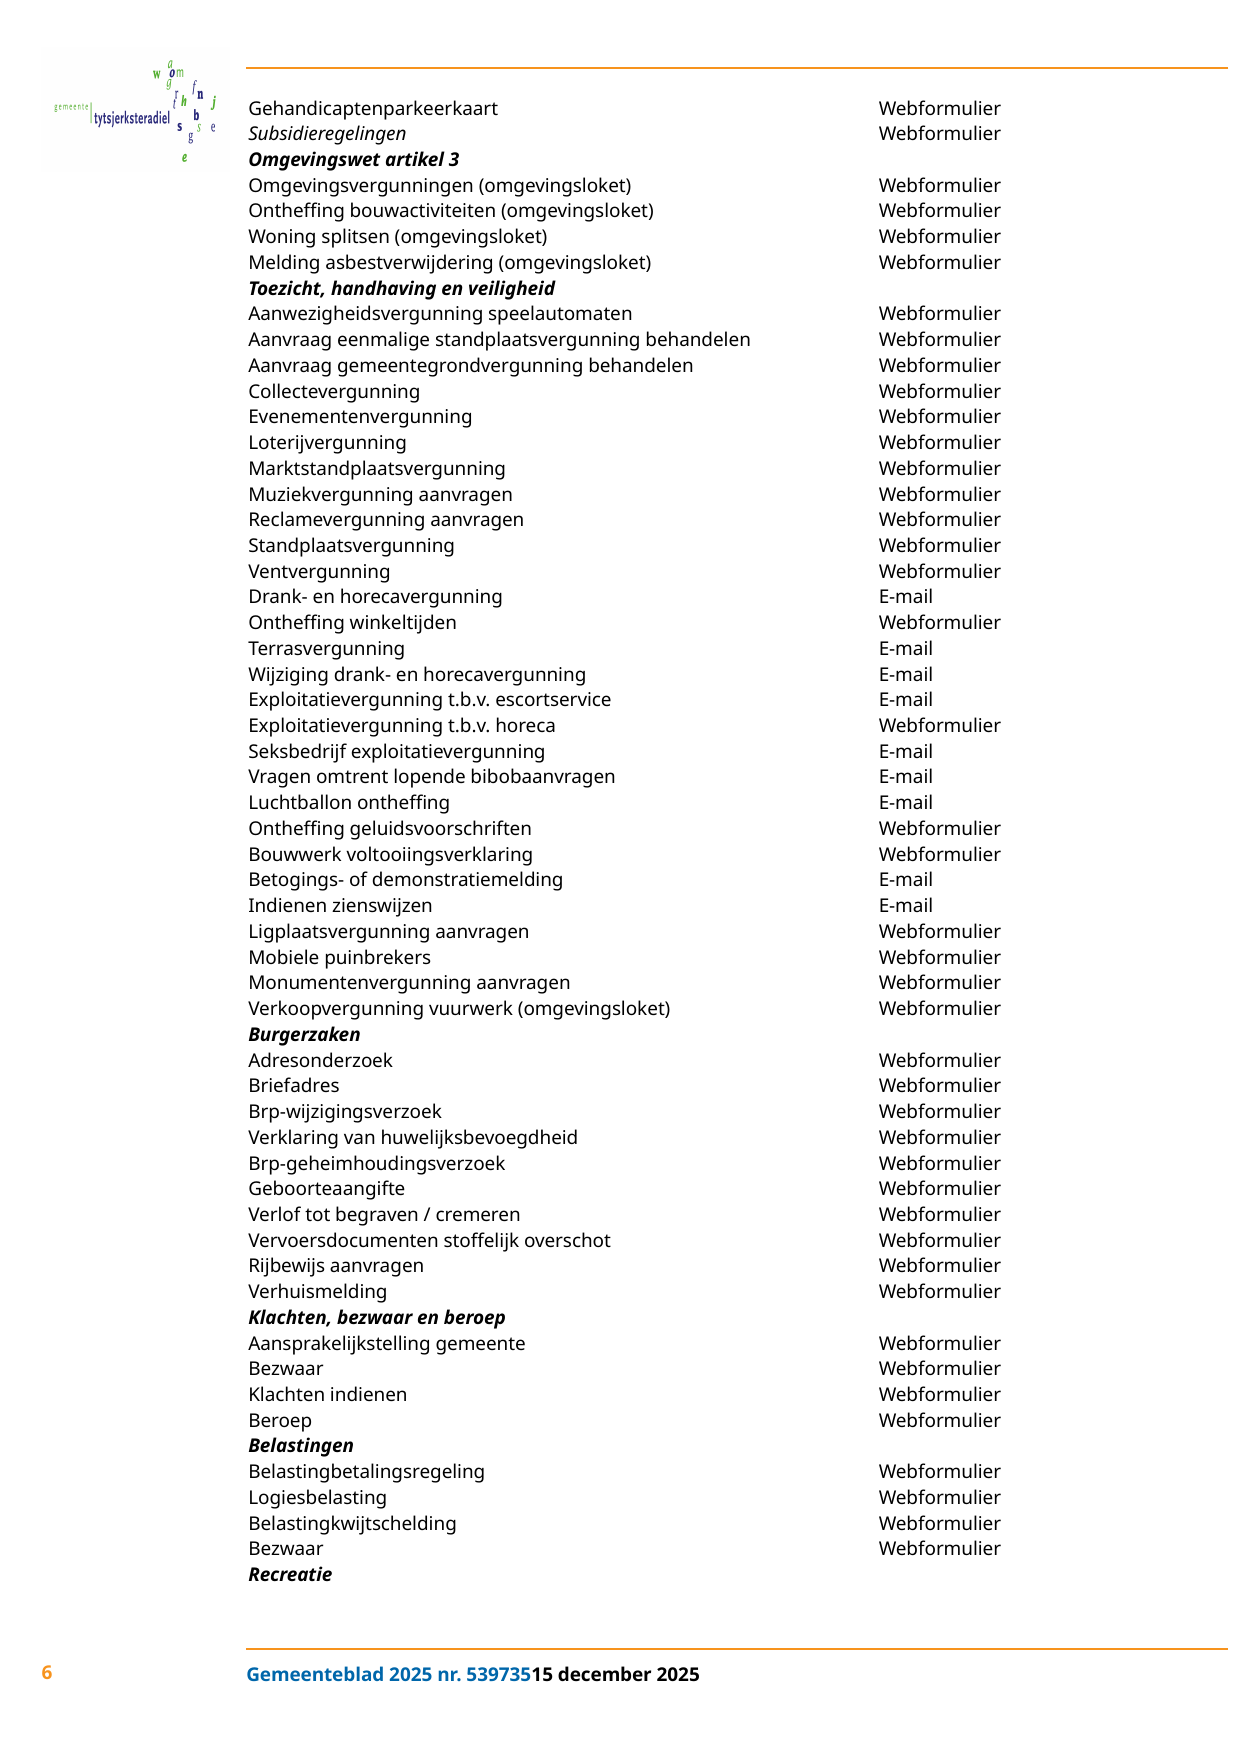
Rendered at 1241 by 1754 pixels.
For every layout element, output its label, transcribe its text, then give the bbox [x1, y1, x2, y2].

table_cell Seksbedrijf exploitatievergunning [248, 738, 878, 764]
table_cell [879, 1561, 1152, 1587]
table_cell [879, 1304, 1152, 1330]
table_cell Belastingkwijtschelding [248, 1510, 878, 1536]
table_cell Webformulier [879, 1124, 1152, 1150]
table_cell Evenementenvergunning [248, 404, 878, 429]
table_cell Webformulier [879, 1201, 1152, 1227]
table_cell [879, 1021, 1152, 1047]
table_cell Webformulier [879, 532, 1152, 558]
table_cell Burgerzaken [248, 1021, 878, 1047]
table_cell Webformulier [879, 1484, 1152, 1510]
table_cell Terrasvergunning [248, 635, 878, 661]
table_cell E-mail [879, 893, 1152, 918]
table_cell Betogings- of demonstratiemelding [248, 867, 878, 892]
table_cell Logiesbelasting [248, 1484, 878, 1510]
table_cell Webformulier [879, 918, 1152, 944]
table_cell Webformulier [879, 1098, 1152, 1124]
table_cell Ontheffing bouwactiviteiten (omgevingsloket) [248, 198, 878, 223]
table_cell Verhuismelding [248, 1278, 878, 1304]
table_cell Melding asbestverwijdering (omgevingsloket) [248, 249, 878, 275]
table_cell Webformulier [879, 609, 1152, 635]
table_cell Webformulier [879, 378, 1152, 403]
table_cell Gehandicaptenparkeerkaart [248, 95, 878, 121]
table_cell Verlof tot begraven / cremeren [248, 1201, 878, 1227]
table_cell Webformulier [879, 95, 1152, 121]
table_cell Webformulier [879, 404, 1152, 429]
table_cell Recreatie [248, 1561, 878, 1587]
table_cell Verkoopvergunning vuurwerk (omgevingsloket) [248, 995, 878, 1021]
table_cell Verklaring van huwelijksbevoegdheid [248, 1124, 878, 1150]
table_cell Webformulier [879, 121, 1152, 146]
table_cell Belastingbetalingsregeling [248, 1459, 878, 1484]
table_cell Exploitatievergunning t.b.v. horeca [248, 712, 878, 738]
table_cell Webformulier [879, 1536, 1152, 1561]
table_cell Standplaatsvergunning [248, 532, 878, 558]
table_cell Brp-geheimhoudingsverzoek [248, 1150, 878, 1175]
table_cell Webformulier [879, 301, 1152, 326]
table_cell Bouwwerk voltooiingsverklaring [248, 841, 878, 867]
table_cell Belastingen [248, 1433, 878, 1458]
table_cell Geboorteaangifte [248, 1175, 878, 1201]
table_cell Webformulier [879, 1407, 1152, 1433]
table_cell Webformulier [879, 558, 1152, 584]
table_cell Aansprakelijkstelling gemeente [248, 1330, 878, 1356]
table_cell E-mail [879, 661, 1152, 687]
picture [41, 47, 231, 172]
table_cell Webformulier [879, 1047, 1152, 1072]
table_cell Webformulier [879, 1227, 1152, 1253]
table_cell Beroep [248, 1407, 878, 1433]
table_cell Ligplaatsvergunning aanvragen [248, 918, 878, 944]
table_cell Reclamevergunning aanvragen [248, 506, 878, 532]
table_cell Webformulier [879, 1150, 1152, 1175]
table_cell Exploitatievergunning t.b.v. escortservice [248, 687, 878, 712]
table_cell Webformulier [879, 1175, 1152, 1201]
table_cell Luchtballon ontheffing [248, 790, 878, 815]
table_cell Aanwezigheidsvergunning speelautomaten [248, 301, 878, 326]
table_cell Adresonderzoek [248, 1047, 878, 1072]
table_cell Webformulier [879, 224, 1152, 249]
table_cell E-mail [879, 635, 1152, 661]
table_cell Brp-wijzigingsverzoek [248, 1098, 878, 1124]
table_cell Webformulier [879, 506, 1152, 532]
table_cell E-mail [879, 764, 1152, 789]
table_cell Webformulier [879, 352, 1152, 378]
table_cell Klachten, bezwaar en beroep [248, 1304, 878, 1330]
table_cell Woning splitsen (omgevingsloket) [248, 224, 878, 249]
table_cell Omgevingsvergunningen (omgevingsloket) [248, 172, 878, 198]
table_cell Webformulier [879, 815, 1152, 841]
table_cell Webformulier [879, 1459, 1152, 1484]
table_cell Webformulier [879, 1381, 1152, 1407]
table_cell Loterijvergunning [248, 429, 878, 455]
table_cell Webformulier [879, 1356, 1152, 1381]
table_cell Webformulier [879, 712, 1152, 738]
table_cell Muziekvergunning aanvragen [248, 481, 878, 506]
table_cell Webformulier [879, 841, 1152, 867]
table_cell Rijbewijs aanvragen [248, 1253, 878, 1278]
table_cell Wijziging drank- en horecavergunning [248, 661, 878, 687]
table_cell Briefadres [248, 1073, 878, 1098]
table_cell E-mail [879, 738, 1152, 764]
table_cell Mobiele puinbrekers [248, 944, 878, 969]
table_cell Collectevergunning [248, 378, 878, 403]
table_cell Ontheffing winkeltijden [248, 609, 878, 635]
table_cell Monumentenvergunning aanvragen [248, 970, 878, 995]
table_cell Webformulier [879, 1278, 1152, 1304]
table_cell E-mail [879, 867, 1152, 892]
table_cell Webformulier [879, 995, 1152, 1021]
table_cell Subsidieregelingen [248, 121, 878, 146]
table_cell Webformulier [879, 429, 1152, 455]
table_cell Webformulier [879, 249, 1152, 275]
table_cell Webformulier [879, 944, 1152, 969]
table_cell Bezwaar [248, 1356, 878, 1381]
table_cell Webformulier [879, 1073, 1152, 1098]
table_cell [879, 146, 1152, 172]
table_cell Ventvergunning [248, 558, 878, 584]
table_cell Webformulier [879, 198, 1152, 223]
table_cell Webformulier [879, 970, 1152, 995]
table_cell E-mail [879, 790, 1152, 815]
table_cell Drank- en horecavergunning [248, 584, 878, 609]
table_cell Ontheffing geluidsvoorschriften [248, 815, 878, 841]
table_cell Webformulier [879, 326, 1152, 352]
table_cell Webformulier [879, 1253, 1152, 1278]
table_cell Bezwaar [248, 1536, 878, 1561]
table_cell Toezicht, handhaving en veiligheid [248, 275, 878, 301]
table_cell E-mail [879, 584, 1152, 609]
table_cell Vragen omtrent lopende bibobaanvragen [248, 764, 878, 789]
table_cell Aanvraag eenmalige standplaatsvergunning behandelen [248, 326, 878, 352]
table_cell Vervoersdocumenten stoffelijk overschot [248, 1227, 878, 1253]
table_cell Webformulier [879, 1330, 1152, 1356]
table_cell Webformulier [879, 455, 1152, 481]
table_cell Webformulier [879, 172, 1152, 198]
table_cell Klachten indienen [248, 1381, 878, 1407]
table_cell Omgevingswet artikel 3 [248, 146, 878, 172]
table_cell [879, 275, 1152, 301]
table_cell Webformulier [879, 481, 1152, 506]
table_cell [879, 1433, 1152, 1458]
table_cell Marktstandplaatsvergunning [248, 455, 878, 481]
table_cell Webformulier [879, 1510, 1152, 1536]
table_cell Aanvraag gemeentegrondvergunning behandelen [248, 352, 878, 378]
table_cell E-mail [879, 687, 1152, 712]
table_cell Indienen zienswijzen [248, 893, 878, 918]
